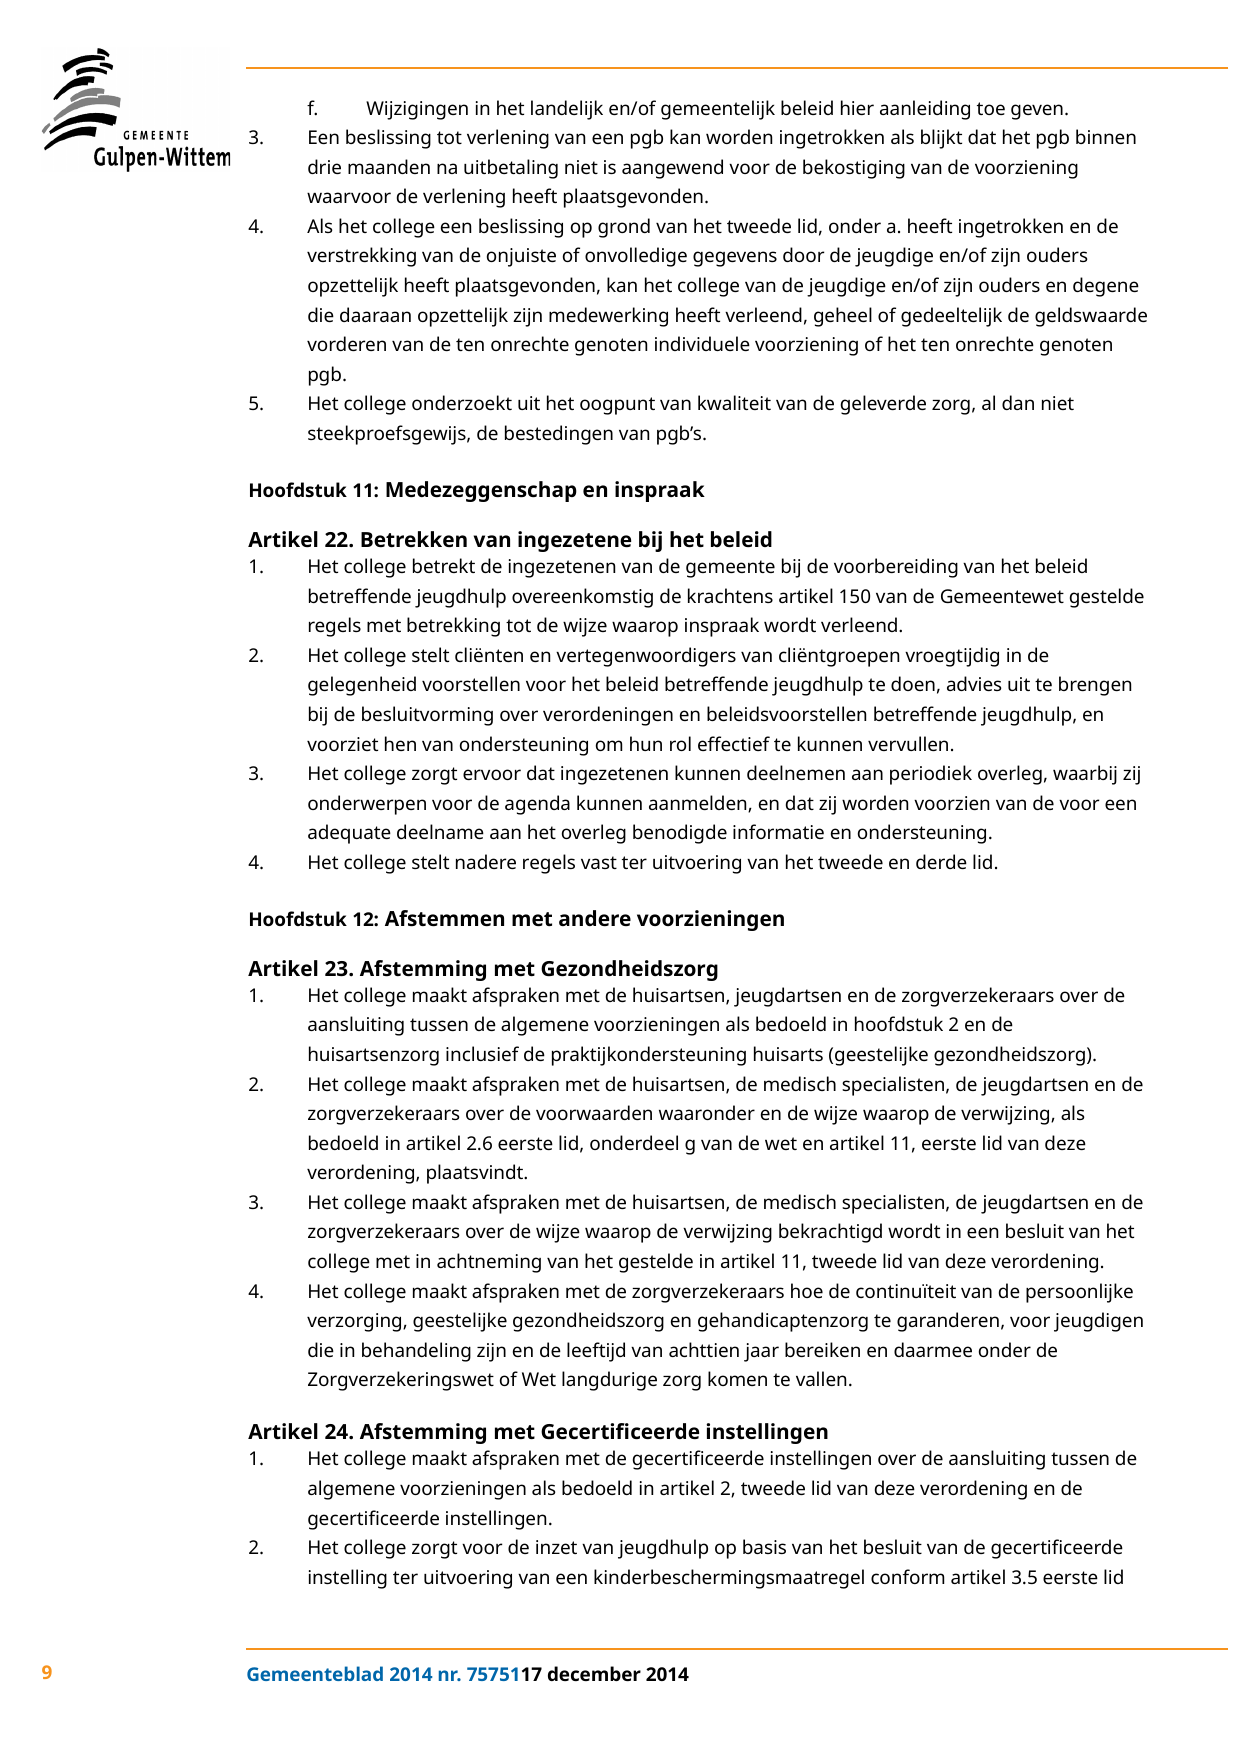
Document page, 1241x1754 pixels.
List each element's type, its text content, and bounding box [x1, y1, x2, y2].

text Artikel 24. Afstemming met Gecertificeerde instellingen [248, 1417, 1152, 1446]
list Het college maakt afspraken met de zorgverzekeraars hoe de continuïteit van de persoonlijke verzorging, geestelijke gezondheidszorg en gehandicaptenzorg te garanderen, voor jeugdigen die in behandeling zijn en de leeftijd van achttien jaar bereiken en daarmee onder de Zorgverzekeringswet of Wet langdurige zorg komen te vallen. [248, 1278, 1152, 1392]
list Het college zorgt voor de inzet van jeugdhulp op basis van het besluit van de gecertificeerde instelling ter uitvoering van een kinderbeschermingsmaatregel conform artikel 3.5 eerste lid [248, 1534, 1152, 1589]
list Als het college een beslissing op grond van het tweede lid, onder a. heeft ingetrokken en de verstrekking van de onjuiste of onvolledige gegevens door de jeugdige en/of zijn ouders opzettelijk heeft plaatsgevonden, kan het college van de jeugdige en/of zijn ouders en degene die daaraan opzettelijk zijn medewerking heeft verleend, geheel of gedeeltelijk de geldswaarde vorderen van de ten onrechte genoten individuele voorziening of het ten onrechte genoten pgb. [248, 213, 1152, 387]
list Het college stelt nadere regels vast ter uitvoering van het tweede en derde lid. [248, 849, 1152, 875]
list Het college maakt afspraken met de huisartsen, de medisch specialisten, de jeugdartsen en de zorgverzekeraars over de wijze waarop de verwijzing bekrachtigd wordt in een besluit van het college met in achtneming van het gestelde in artikel 11, tweede lid van deze verordening. [248, 1189, 1152, 1274]
list Wijzigingen in het landelijk en/of gemeentelijk beleid hier aanleiding toe geven. [307, 95, 1152, 121]
list Het college stelt cliënten en vertegenwoordigers van cliëntgroepen vroegtijdig in de gelegenheid voorstellen voor het beleid betreffende jeugdhulp te doen, advies uit te brengen bij de besluitvorming over verordeningen en beleidsvoorstellen betreffende jeugdhulp, en voorziet hen van ondersteuning om hun rol effectief te kunnen vervullen. [248, 642, 1152, 756]
text Artikel 22. Betrekken van ingezetene bij het beleid [248, 525, 1152, 553]
text Hoofdstuk 12: Afstemmen met andere voorzieningen [248, 904, 1152, 933]
list Het college maakt afspraken met de huisartsen, jeugdartsen en de zorgverzekeraars over de aansluiting tussen de algemene voorzieningen als bedoeld in hoofdstuk 2 en de huisartsenzorg inclusief de praktijkondersteuning huisarts (geestelijke gezondheidszorg). [248, 982, 1152, 1067]
list Het college maakt afspraken met de gecertificeerde instellingen over de aansluiting tussen de algemene voorzieningen als bedoeld in artikel 2, tweede lid van deze verordening en de gecertificeerde instellingen. [248, 1446, 1152, 1530]
list Het college zorgt ervoor dat ingezetenen kunnen deelnemen aan periodiek overleg, waarbij zij onderwerpen voor de agenda kunnen aanmelden, en dat zij worden voorzien van de voor een adequate deelname aan het overleg benodigde informatie en ondersteuning. [248, 760, 1152, 845]
text Artikel 23. Afstemming met Gezondheidszorg [248, 954, 1152, 982]
list Een beslissing tot verlening van een pgb kan worden ingetrokken als blijkt dat het pgb binnen drie maanden na uitbetaling niet is aangewend voor de bekostiging van de voorziening waarvoor de verlening heeft plaatsgevonden. [248, 124, 1152, 209]
list Het college maakt afspraken met de huisartsen, de medisch specialisten, de jeugdartsen en de zorgverzekeraars over de voorwaarden waaronder en de wijze waarop de verwijzing, als bedoeld in artikel 2.6 eerste lid, onderdeel g van de wet en artikel 11, eerste lid van deze verordening, plaatsvindt. [248, 1071, 1152, 1185]
picture [41, 47, 231, 172]
list Het college onderzoekt uit het oogpunt van kwaliteit van de geleverde zorg, al dan niet steekproefsgewijs, de bestedingen van pgb’s. [248, 391, 1152, 446]
list Het college betrekt de ingezetenen van de gemeente bij de voorbereiding van het beleid betreffende jeugdhulp overeenkomstig de krachtens artikel 150 van de Gemeentewet gestelde regels met betrekking tot de wijze waarop inspraak wordt verleend. [248, 553, 1152, 638]
text Hoofdstuk 11: Medezeggenschap en inspraak [248, 476, 1152, 504]
